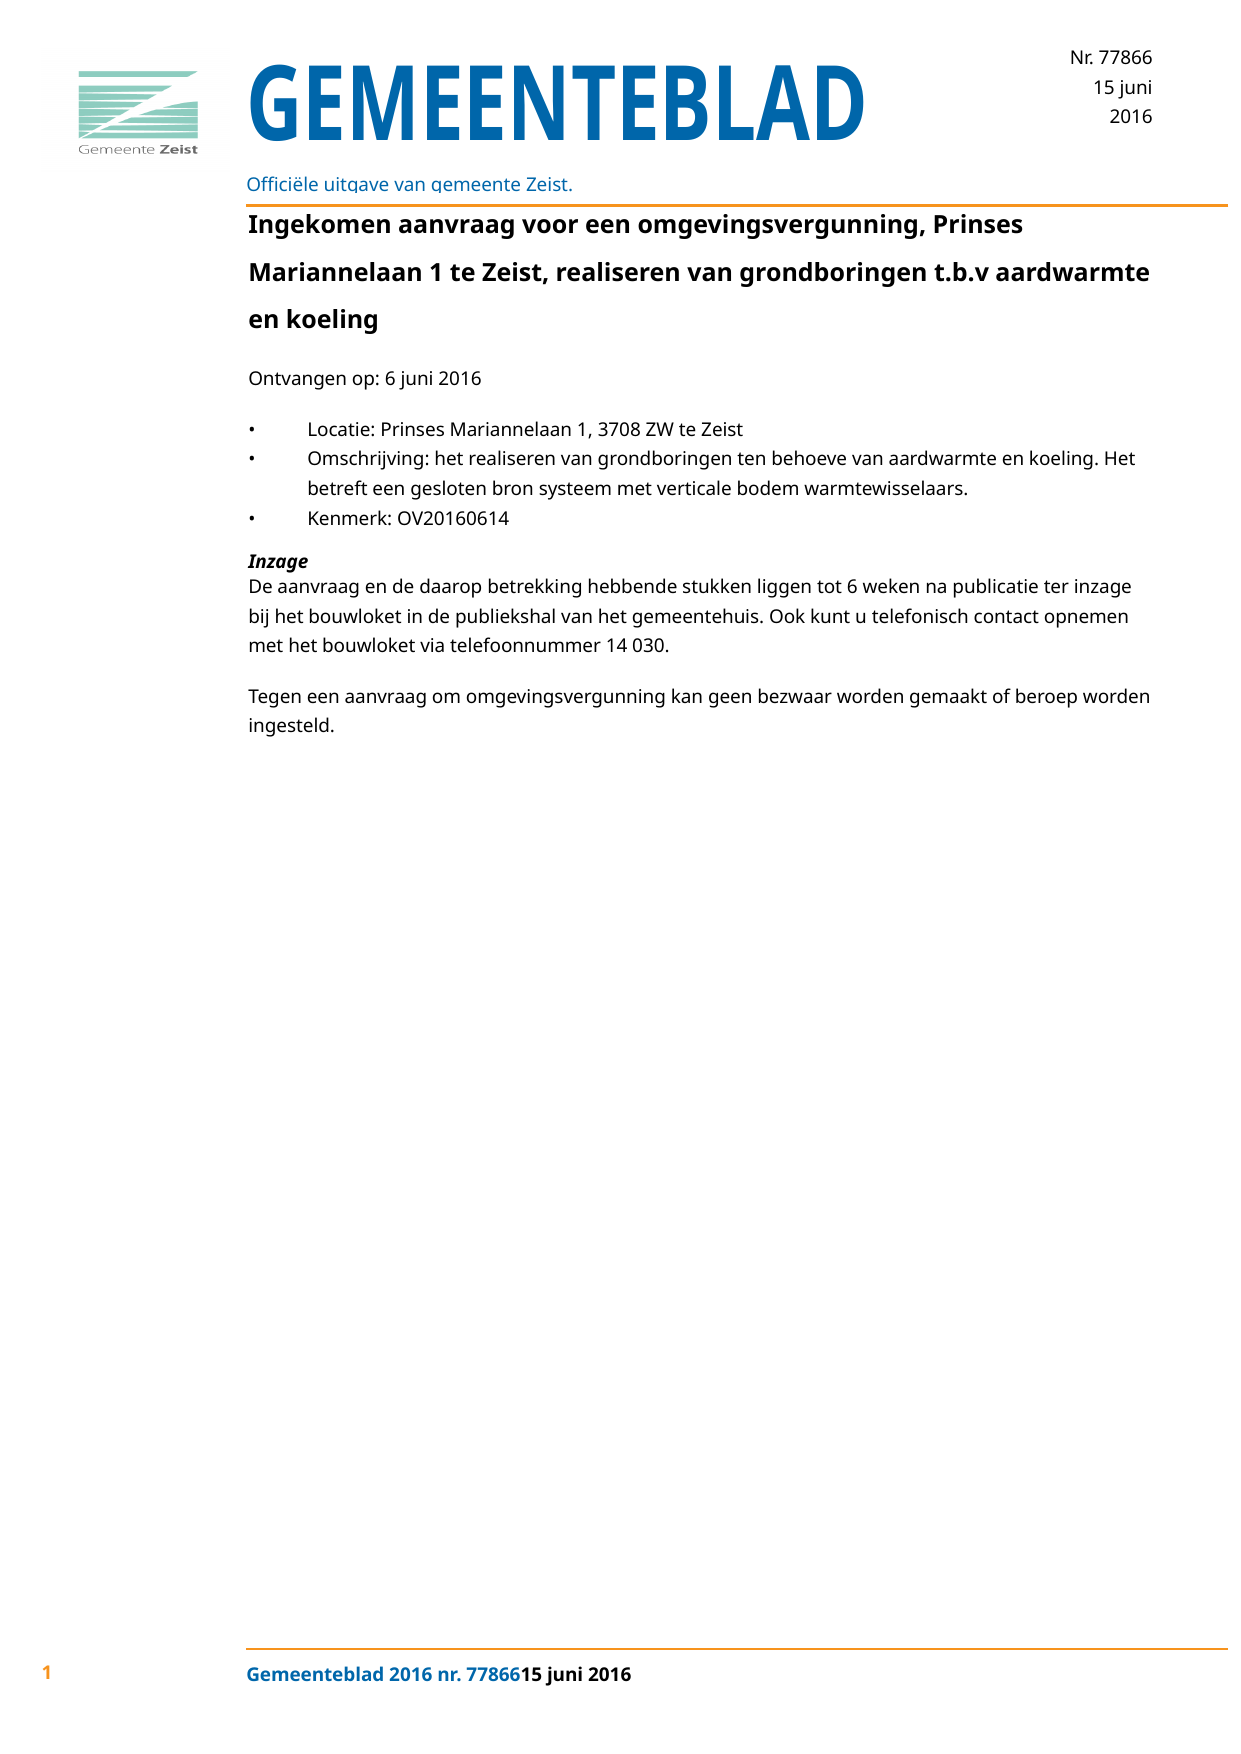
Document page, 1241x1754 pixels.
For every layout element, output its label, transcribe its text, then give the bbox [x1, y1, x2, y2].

picture [41, 47, 231, 172]
text Ingekomen aanvraag voor een omgevingsvergunning, Prinses Mariannelaan 1 te Zeist, realiseren van grondboringen t.b.v aardwarmte en koeling [248, 207, 1152, 336]
text Inzage [248, 548, 1152, 573]
list Locatie: Prinses Mariannelaan 1, 3708 ZW te Zeist [248, 416, 1152, 442]
text Ontvangen op: 6 juni 2016 [248, 366, 1152, 391]
list Kenmerk: OV20160614 [248, 505, 1152, 530]
text Tegen een aanvraag om omgevingsvergunning kan geen bezwaar worden gemaakt of beroep worden ingesteld. [248, 683, 1152, 738]
list Omschrijving: het realiseren van grondboringen ten behoeve van aardwarmte en koeling. Het betreft een gesloten bron systeem met verticale bodem warmtewisselaars. [248, 446, 1152, 501]
text De aanvraag en de daarop betrekking hebbende stukken liggen tot 6 weken na publicatie ter inzage bij het bouwloket in de publiekshal van het gemeentehuis. Ook kunt u telefonisch contact opnemen met het bouwloket via telefoonnummer 14 030. [248, 573, 1152, 658]
